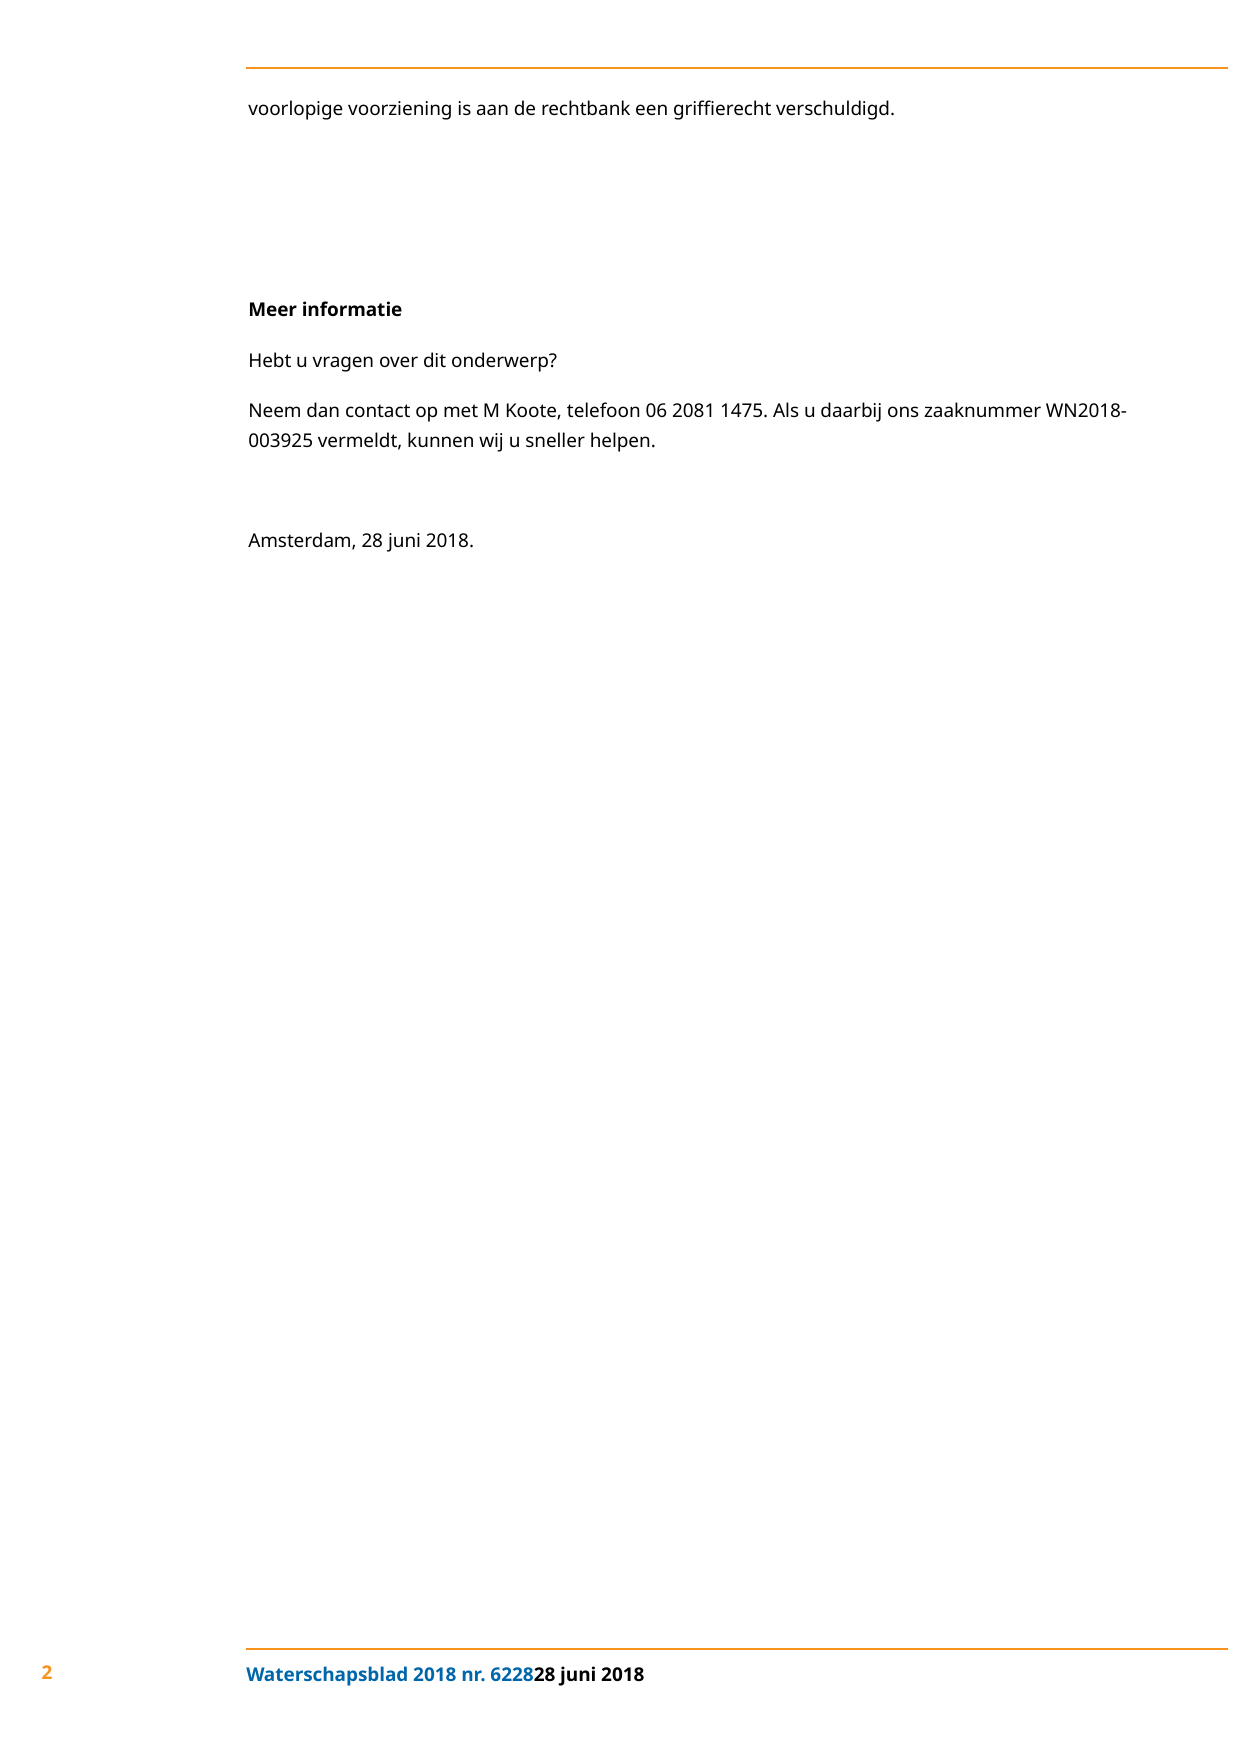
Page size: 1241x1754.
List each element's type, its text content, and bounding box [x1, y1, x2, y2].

text Amsterdam, 28 juni 2018. [248, 528, 1152, 553]
text Meer informatie [248, 296, 1152, 322]
picture [41, 47, 231, 172]
text Hebt u vragen over dit onderwerp? [248, 347, 1152, 373]
text voorlopige voorziening is aan de rechtbank een griffierecht verschuldigd. [248, 95, 1152, 121]
text Neem dan contact op met M Koote, telefoon 06 2081 1475. Als u daarbij ons zaaknummer WN2018-003925 vermeldt, kunnen wij u sneller helpen. [248, 397, 1152, 453]
